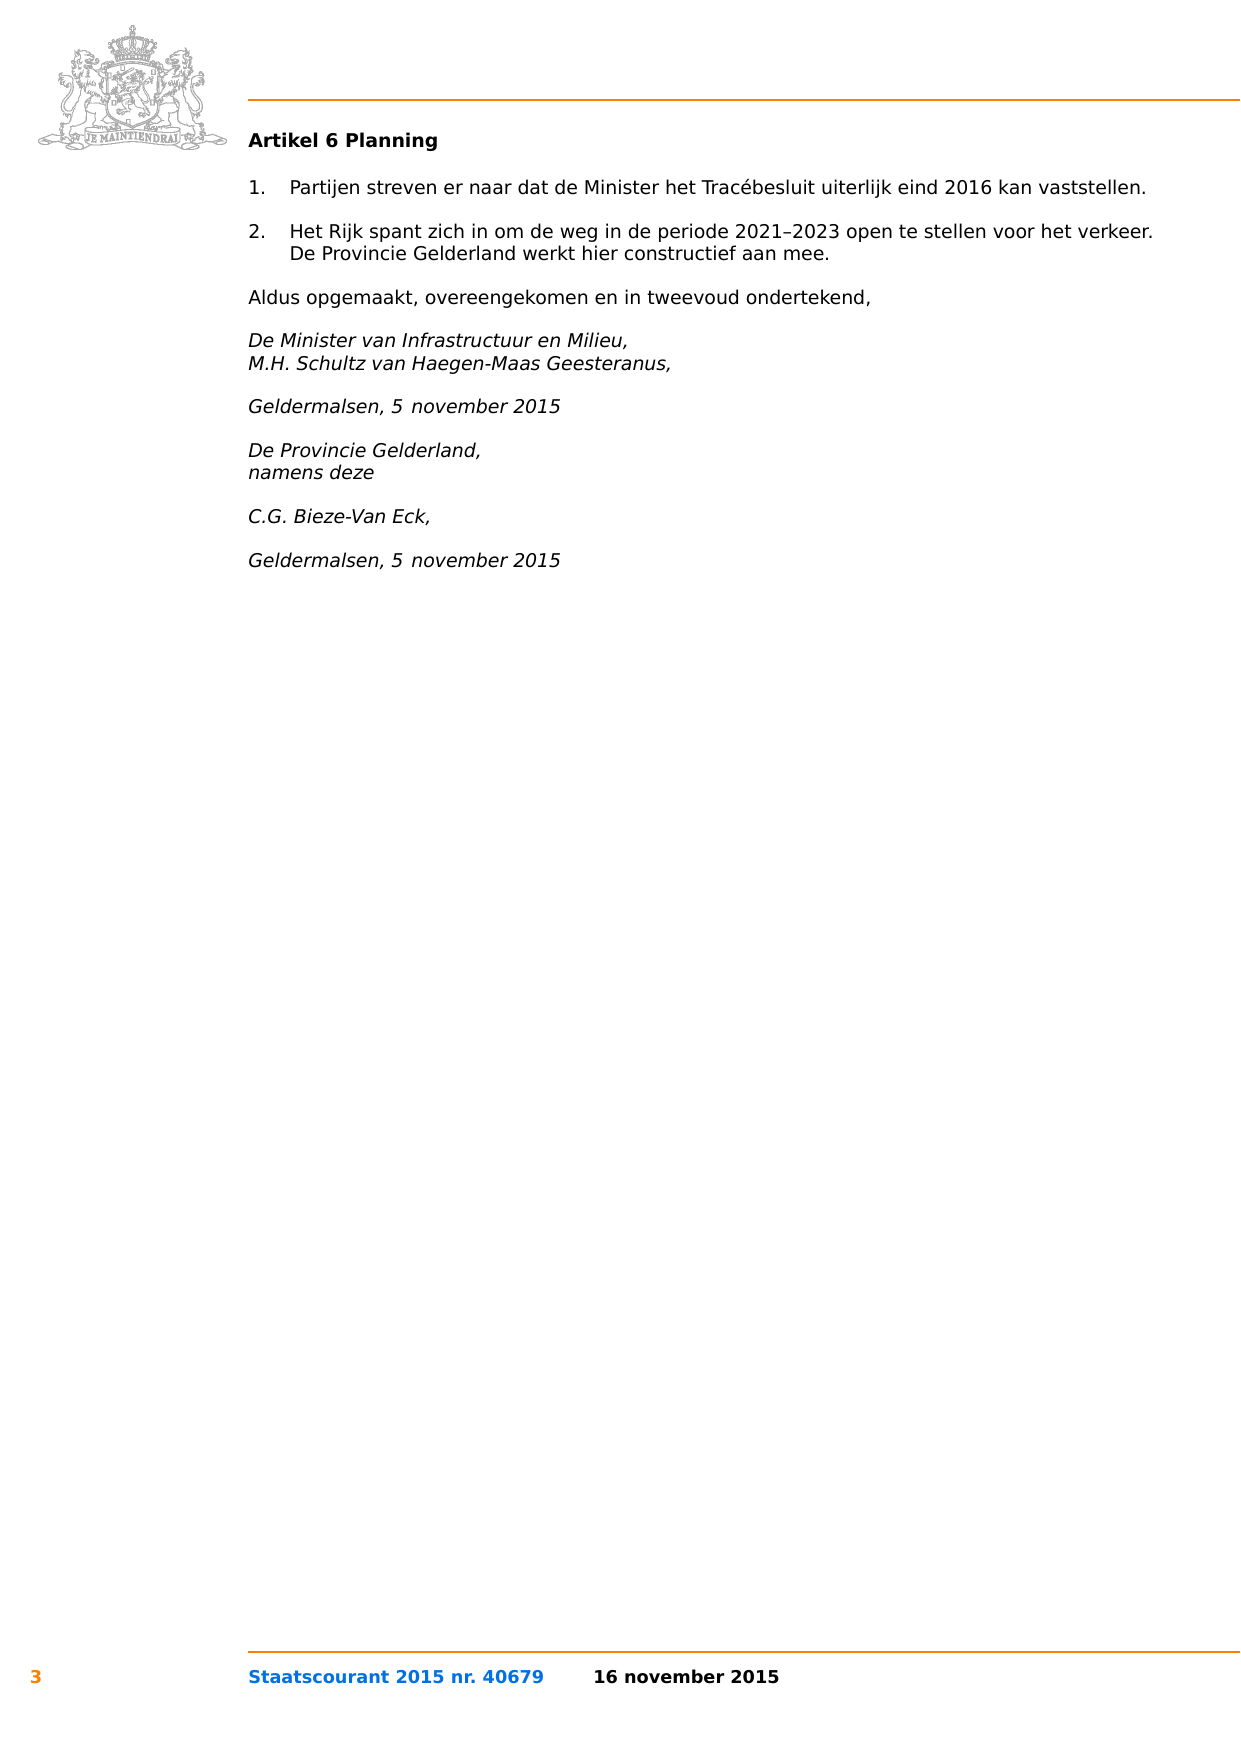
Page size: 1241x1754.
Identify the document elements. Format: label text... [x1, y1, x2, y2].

picture [38, 25, 227, 150]
text 1. Partijen streven er naar dat de Minister het Tracébesluit uiterlijk eind 2016 kan vaststellen. [248, 177, 1163, 199]
text Aldus opgemaakt, overeengekomen en in tweevoud ondertekend, [248, 287, 1163, 308]
text De Minister van Infrastructuur en Milieu, M.H. Schultz van Haegen-Maas Geesteranus, [248, 330, 1163, 374]
text De Provincie Gelderland, namens deze C.G. Bieze-Van Eck, [248, 440, 1163, 528]
text Geldermalsen, 5 november 2015 [248, 550, 1163, 572]
text 2. Het Rijk spant zich in om de weg in de periode 2021–2023 open te stellen voor het verkeer. De Provincie Gelderland werkt hier constructief aan mee. [248, 221, 1163, 265]
text Geldermalsen, 5 november 2015 [248, 396, 1163, 418]
subtitle Artikel 6 Planning [248, 130, 1163, 152]
